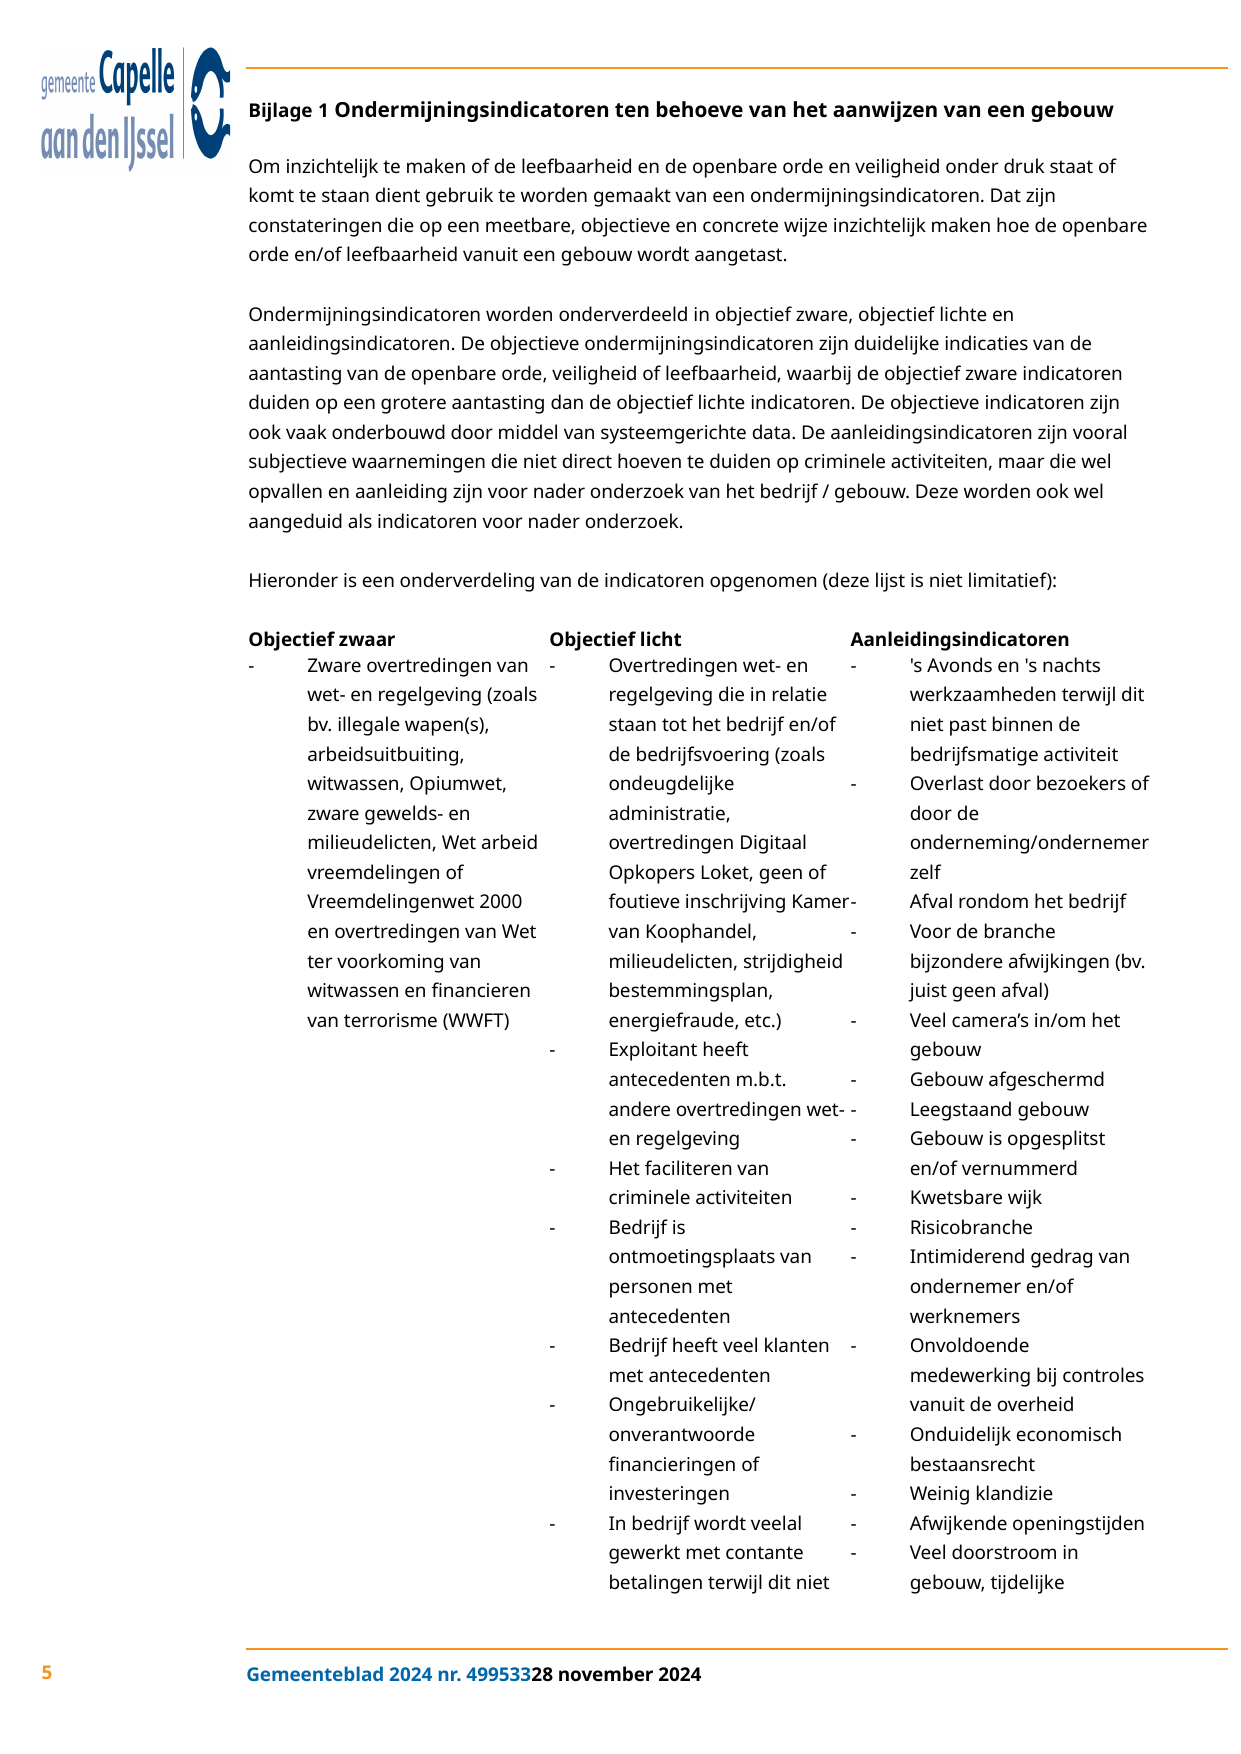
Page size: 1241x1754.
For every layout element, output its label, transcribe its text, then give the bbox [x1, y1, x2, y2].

text Ondermijningsindicatoren worden onderverdeeld in objectief zware, objectief lichte en aanleidingsindicatoren. De objectieve ondermijningsindicatoren zijn duidelijke indicaties van de aantasting van de openbare orde, veiligheid of leefbaarheid, waarbij de objectief zware indicatoren duiden op een grotere aantasting dan de objectief lichte indicatoren. De objectieve indicatoren zijn ook vaak onderbouwd door middel van systeemgerichte data. De aanleidingsindicatoren zijn vooral subjectieve waarnemingen die niet direct hoeven te duiden op criminele activiteiten, maar die wel opvallen en aanleiding zijn voor nader onderzoek van het bedrijf / gebouw. Deze worden ook wel aangeduid als indicatoren voor nader onderzoek. [248, 301, 1152, 534]
table_header Objectief zwaar [248, 626, 549, 652]
table_cell 's Avonds en 's nachts werkzaamheden terwijl dit niet past binnen de bedrijfsmatige activiteit Overlast door bezoekers of door de onderneming/ondernemer zelf Afval rondom het bedrijf Voor de branche bijzondere afwijkingen (bv. juist geen afval) Veel camera’s in/om het gebouw Gebouw afgeschermd Leegstaand gebouw Gebouw is opgesplitst en/of vernummerd Kwetsbare wijk Risicobranche Intimiderend gedrag van ondernemer en/of werknemers Onvoldoende medewerking bij controles vanuit de overheid Onduidelijk economisch bestaansrecht Weinig klandizie Afwijkende openingstijden Veel doorstroom in gebouw, tijdelijke [850, 652, 1152, 1595]
table_header Objectief licht [549, 626, 850, 652]
text Bijlage 1 Ondermijningsindicatoren ten behoeve van het aanwijzen van een gebouw [248, 95, 1152, 123]
table_cell Zware overtredingen van wet- en regelgeving (zoals bv. illegale wapen(s), arbeidsuitbuiting, witwassen, Opiumwet, zware gewelds- en milieudelicten, Wet arbeid vreemdelingen of Vreemdelingenwet 2000 en overtredingen van Wet ter voorkoming van witwassen en financieren van terrorisme (WWFT) [248, 652, 549, 1595]
text Om inzichtelijk te maken of de leefbaarheid en de openbare orde en veiligheid onder druk staat of komt te staan dient gebruik te worden gemaakt van een ondermijningsindicatoren. Dat zijn constateringen die op een meetbare, objectieve en concrete wijze inzichtelijk maken hoe de openbare orde en/of leefbaarheid vanuit een gebouw wordt aangetast. [248, 153, 1152, 267]
table_header Aanleidingsindicatoren [850, 626, 1152, 652]
text Hieronder is een onderverdeling van de indicatoren opgenomen (deze lijst is niet limitatief): [248, 567, 1152, 593]
picture [41, 47, 231, 172]
table_cell Overtredingen wet- en regelgeving die in relatie staan tot het bedrijf en/of de bedrijfsvoering (zoals ondeugdelijke administratie, overtredingen Digitaal Opkopers Loket, geen of foutieve inschrijving Kamer van Koophandel, milieudelicten, strijdigheid bestemmingsplan, energiefraude, etc.) Exploitant heeft antecedenten m.b.t. andere overtredingen wet- en regelgeving Het faciliteren van criminele activiteiten Bedrijf is ontmoetingsplaats van personen met antecedenten Bedrijf heeft veel klanten met antecedenten Ongebruikelijke/ onverantwoorde financieringen of investeringen In bedrijf wordt veelal gewerkt met contante betalingen terwijl dit niet [549, 652, 850, 1595]
